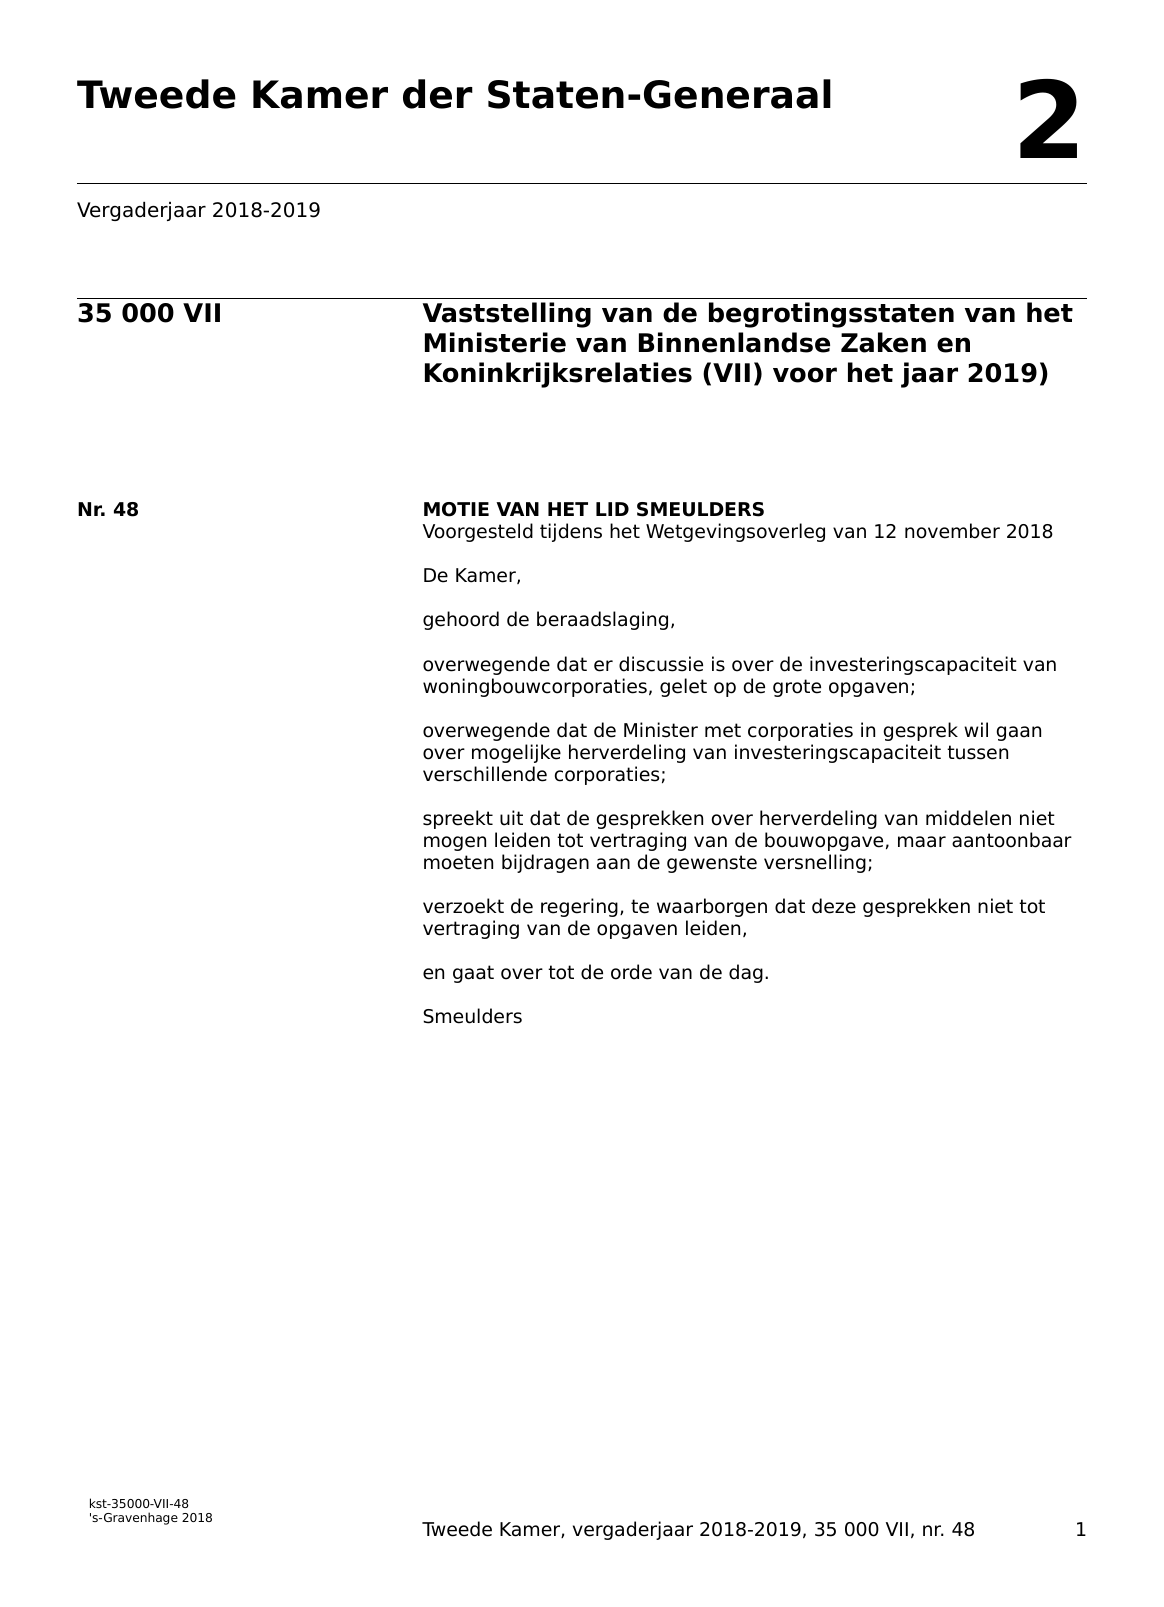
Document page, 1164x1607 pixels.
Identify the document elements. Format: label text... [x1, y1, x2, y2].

table_header Tweede Kamer der Staten-Generaal [77, 59, 886, 183]
subtitle 35 000 VII Vaststelling van de begrotingsstaten van het Ministerie van Binnenlandse Zaken en Koninkrijksrelaties (VII) voor het jaar 2019) [77, 299, 1087, 388]
text Smeulders [422, 1006, 1087, 1028]
text Voorgesteld tijdens het Wetgevingsoverleg van 12 november 2018 [422, 521, 1087, 543]
subtitle Nr. 48 MOTIE VAN HET LID SMEULDERS [77, 499, 1087, 521]
text overwegende dat er discussie is over de investeringscapaciteit van woningbouwcorporaties, gelet op de grote opgaven; [422, 653, 1087, 697]
table_header 2 [886, 59, 1087, 183]
text overwegende dat de Minister met corporaties in gesprek wil gaan over mogelijke herverdeling van investeringscapaciteit tussen verschillende corporaties; [422, 720, 1087, 786]
text kst-35000-VII-48 [88, 1497, 323, 1511]
text De Kamer, [422, 565, 1087, 587]
text en gaat over tot de orde van de dag. [422, 962, 1087, 984]
table_cell Vergaderjaar 2018-2019 [77, 184, 1087, 298]
text gehoord de beraadslaging, [422, 609, 1087, 631]
text 's-Gravenhage 2018 [88, 1511, 323, 1525]
text verzoekt de regering, te waarborgen dat deze gesprekken niet tot vertraging van de opgaven leiden, [422, 896, 1087, 940]
text spreekt uit dat de gesprekken over herverdeling van middelen niet mogen leiden tot vertraging van de bouwopgave, maar aantoonbaar moeten bijdragen aan de gewenste versnelling; [422, 808, 1087, 874]
